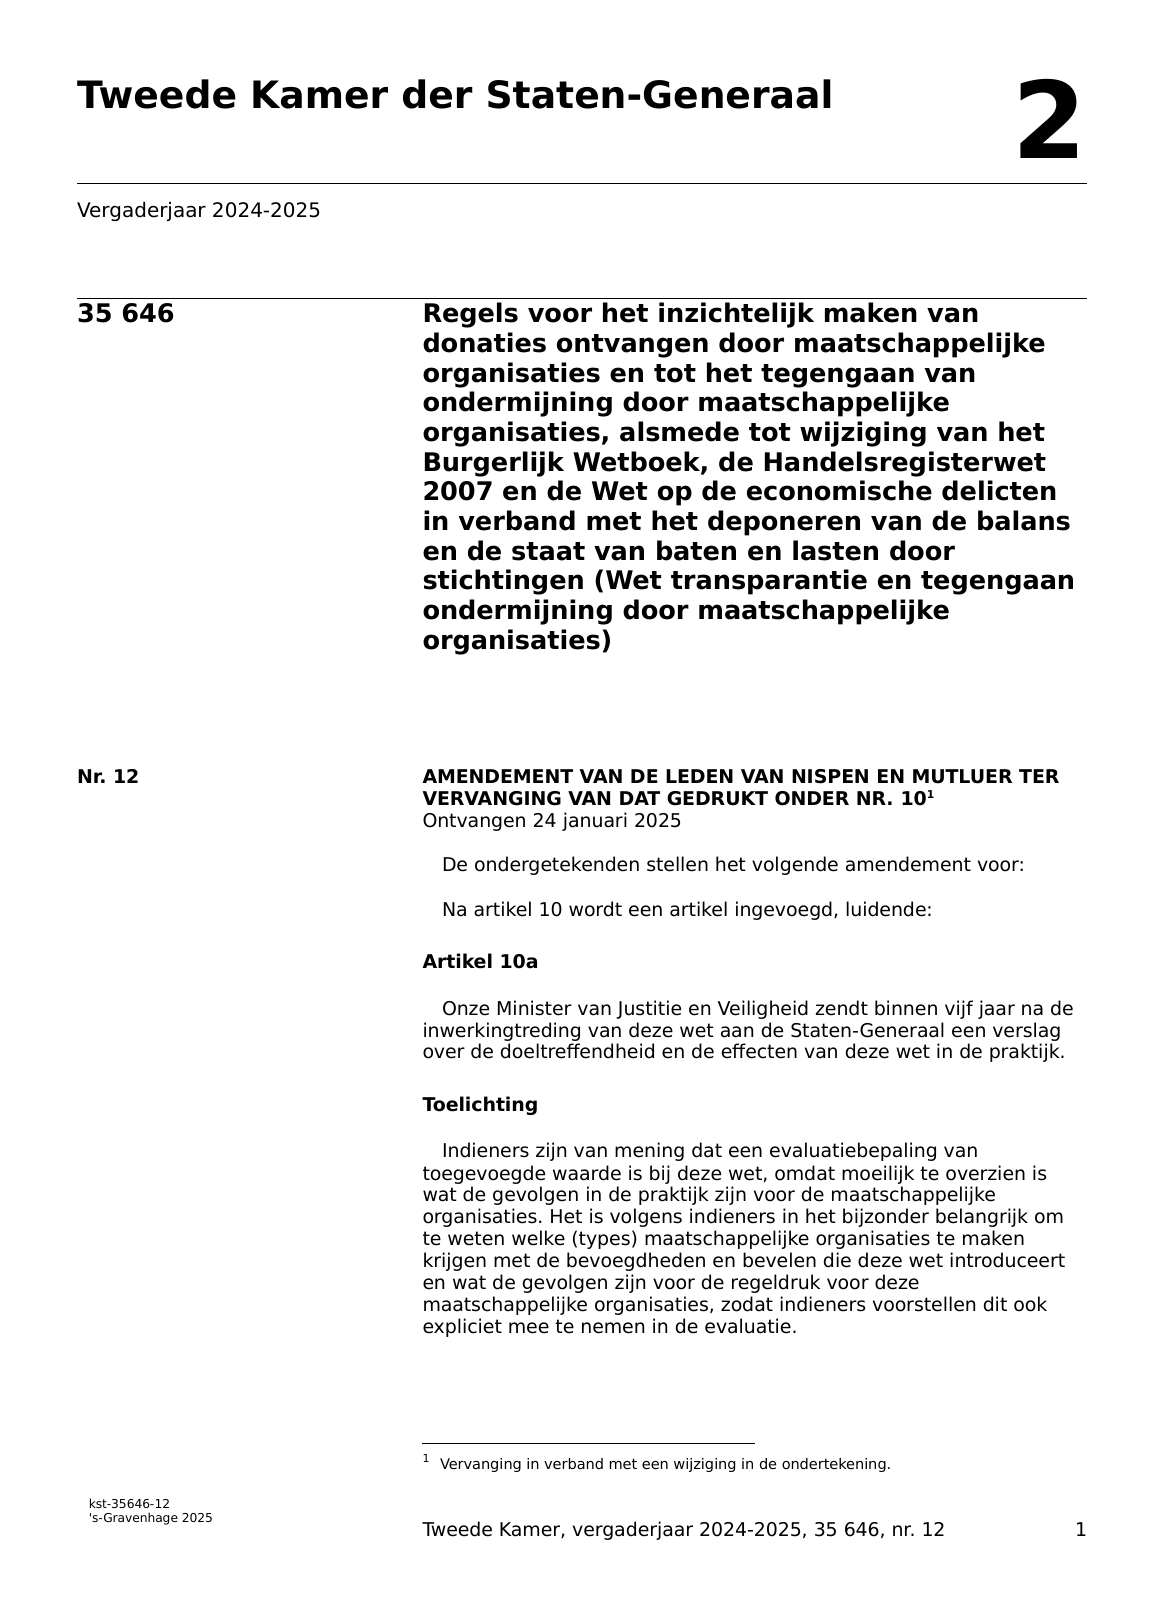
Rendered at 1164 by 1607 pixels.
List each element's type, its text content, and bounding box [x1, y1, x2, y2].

table_cell Vergaderjaar 2024-2025 [77, 184, 1087, 298]
subtitle Toelichting [422, 1093, 1087, 1115]
text De ondergetekenden stellen het volgende amendement voor: [422, 854, 1087, 876]
text Indieners zijn van mening dat een evaluatiebepaling van toegevoegde waarde is bij deze wet, omdat moeilijk te overzien is wat de gevolgen in de praktijk zijn voor de maatschappelijke organisaties. Het is volgens indieners in het bijzonder belangrijk om te weten welke (types) maatschappelijke organisaties te maken krijgen met de bevoegdheden en bevelen die deze wet introduceert en wat de gevolgen zijn voor de regeldruk voor deze maatschappelijke organisaties, zodat indieners voorstellen dit ook expliciet mee te nemen in de evaluatie. [422, 1140, 1087, 1338]
text Vervanging in verband met een wijziging in de ondertekening. [422, 1452, 1087, 1474]
table_header Tweede Kamer der Staten-Generaal [77, 59, 886, 183]
text kst-35646-12 [88, 1497, 323, 1511]
text Ontvangen 24 januari 2025 [422, 810, 1087, 832]
subtitle Nr. 12 AMENDEMENT VAN DE LEDEN VAN NISPEN EN MUTLUER TER VERVANGING VAN DAT GEDRUKT ONDER NR. 10 [77, 766, 1087, 810]
text 's-Gravenhage 2025 [88, 1511, 323, 1525]
subtitle Artikel 10a [422, 951, 1087, 972]
text Onze Minister van Justitie en Veiligheid zendt binnen vijf jaar na de inwerkingtreding van deze wet aan de Staten-Generaal een verslag over de doeltreffendheid en de effecten van deze wet in de praktijk. [422, 997, 1087, 1063]
table_header 2 [886, 59, 1087, 183]
subtitle 35 646 Regels voor het inzichtelijk maken van donaties ontvangen door maatschappelijke organisaties en tot het tegengaan van ondermijning door maatschappelijke organisaties, alsmede tot wijziging van het Burgerlijk Wetboek, de Handelsregisterwet 2007 en de Wet op de economische delicten in verband met het deponeren van de balans en de staat van baten en lasten door stichtingen (Wet transparantie en tegengaan ondermijning door maatschappelijke organisaties) [77, 299, 1087, 655]
text Na artikel 10 wordt een artikel ingevoegd, luidende: [422, 898, 1087, 921]
